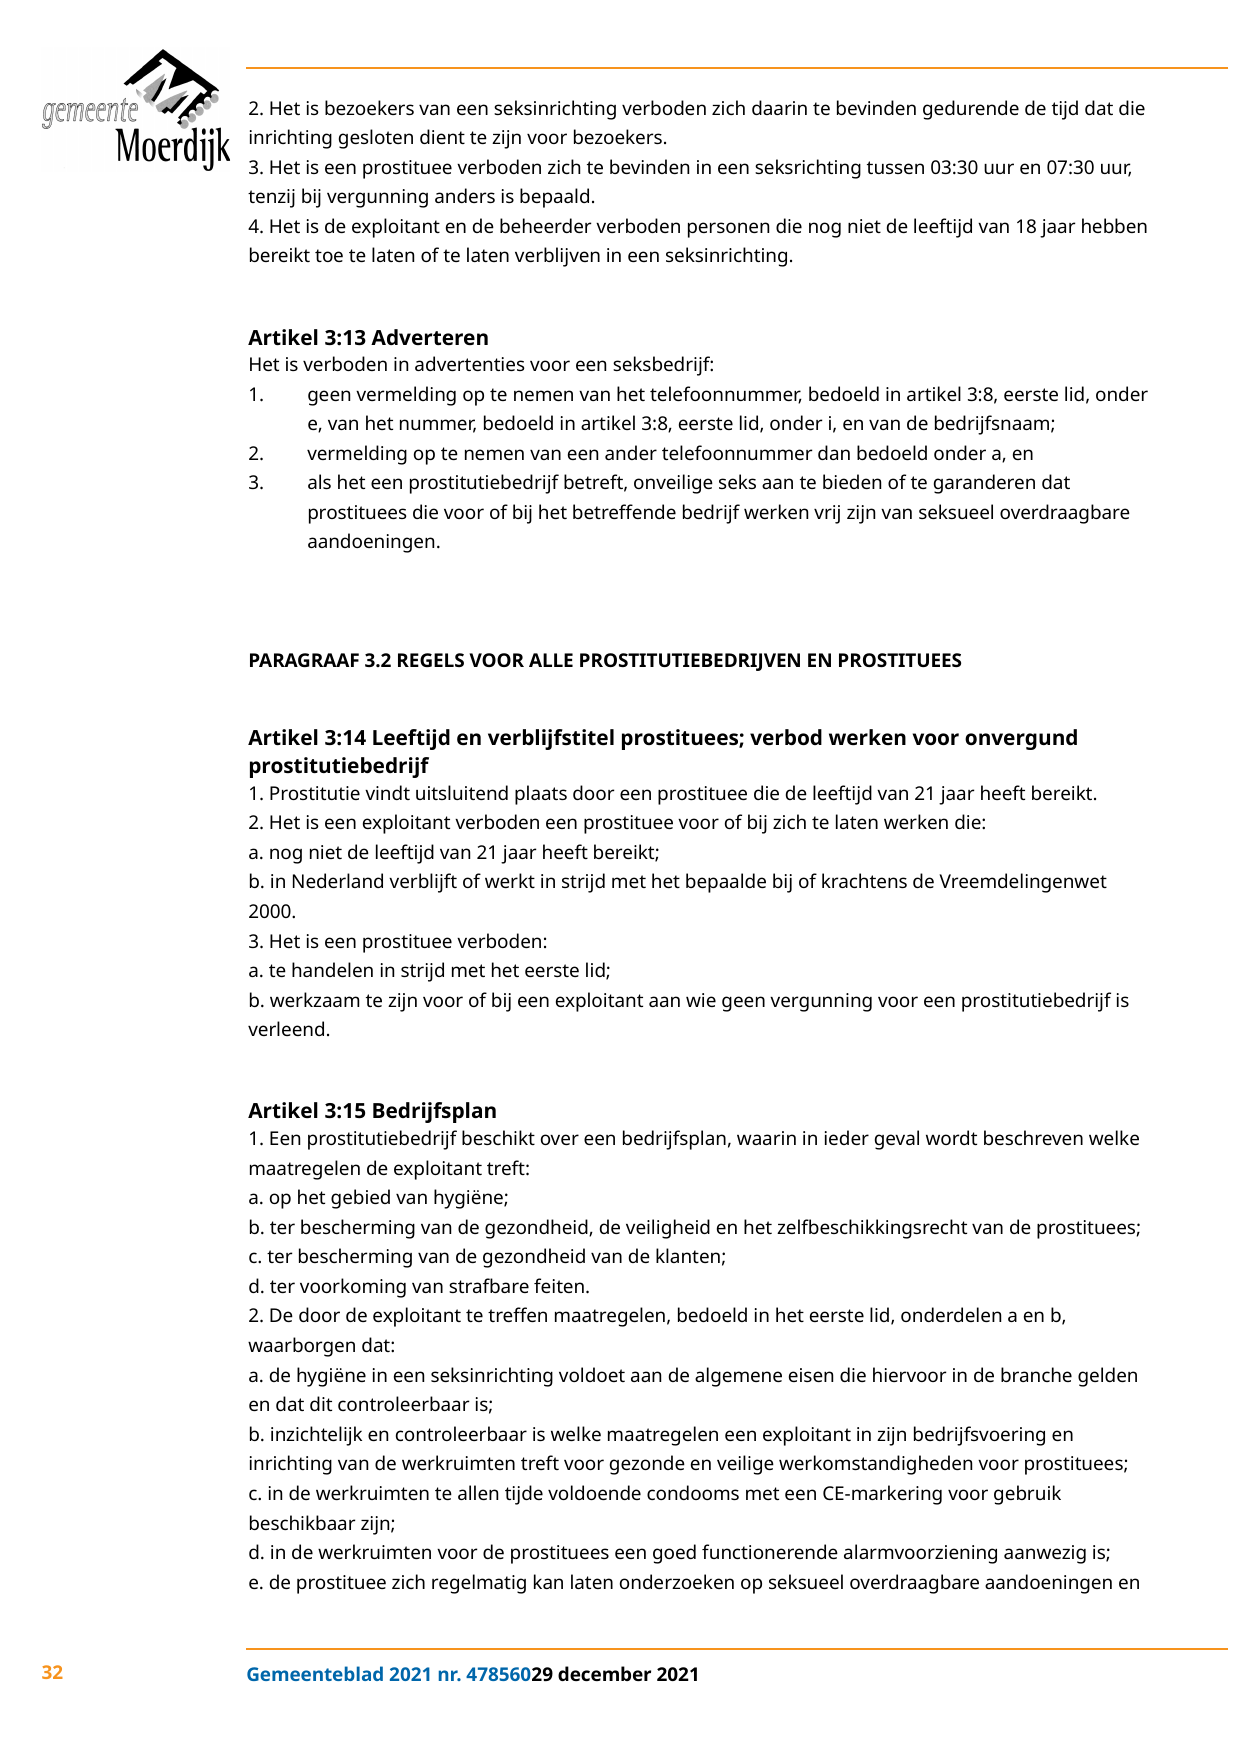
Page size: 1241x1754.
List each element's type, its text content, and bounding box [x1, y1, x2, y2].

text 4. Het is de exploitant en de beheerder verboden personen die nog niet de leeftijd van 18 jaar hebben bereikt toe te laten of te laten verblijven in een seksinrichting. [248, 213, 1152, 268]
text a. nog niet de leeftijd van 21 jaar heeft bereikt; [248, 839, 1152, 865]
list geen vermelding op te nemen van het telefoonnummer, bedoeld in artikel 3:8, eerste lid, onder e, van het nummer, bedoeld in artikel 3:8, eerste lid, onder i, en van de bedrijfsnaam; [248, 381, 1152, 436]
text a. te handelen in strijd met het eerste lid; [248, 957, 1152, 983]
text 3. Het is een prostituee verboden: [248, 928, 1152, 954]
text Het is verboden in advertenties voor een seksbedrijf: [248, 351, 1152, 377]
text c. in de werkruimten te allen tijde voldoende condooms met een CE-markering voor gebruik beschikbaar zijn; [248, 1480, 1152, 1535]
text 2. Het is bezoekers van een seksinrichting verboden zich daarin te bevinden gedurende de tijd dat die inrichting gesloten dient te zijn voor bezoekers. [248, 95, 1152, 150]
text Artikel 3:13 Adverteren [248, 323, 1152, 351]
text a. op het gebied van hygiëne; [248, 1184, 1152, 1210]
text 1. Prostitutie vindt uitsluitend plaats door een prostituee die de leeftijd van 21 jaar heeft bereikt. [248, 780, 1152, 806]
text b. ter bescherming van de gezondheid, de veiligheid en het zelfbeschikkingsrecht van de prostituees; [248, 1214, 1152, 1239]
text 3. Het is een prostituee verboden zich te bevinden in een seksrichting tussen 03:30 uur en 07:30 uur, tenzij bij vergunning anders is bepaald. [248, 154, 1152, 209]
text b. inzichtelijk en controleerbaar is welke maatregelen een exploitant in zijn bedrijfsvoering en inrichting van de werkruimten treft voor gezonde en veilige werkomstandigheden voor prostituees; [248, 1421, 1152, 1476]
text b. in Nederland verblijft of werkt in strijd met het bepaalde bij of krachtens de Vreemdelingenwet 2000. [248, 869, 1152, 924]
text Artikel 3:15 Bedrijfsplan [248, 1097, 1152, 1125]
text a. de hygiëne in een seksinrichting voldoet aan de algemene eisen die hiervoor in de branche gelden en dat dit controleerbaar is; [248, 1362, 1152, 1417]
text c. ter bescherming van de gezondheid van de klanten; [248, 1243, 1152, 1269]
text d. ter voorkoming van strafbare feiten. [248, 1273, 1152, 1299]
text d. in de werkruimten voor de prostituees een goed functionerende alarmvoorziening aanwezig is; [248, 1539, 1152, 1565]
list vermelding op te nemen van een ander telefoonnummer dan bedoeld onder a, en [248, 440, 1152, 466]
text PARAGRAAF 3.2 REGELS VOOR ALLE PROSTITUTIEBEDRIJVEN EN PROSTITUEES [248, 647, 1152, 673]
text 1. Een prostitutiebedrijf beschikt over een bedrijfsplan, waarin in ieder geval wordt beschreven welke maatregelen de exploitant treft: [248, 1125, 1152, 1180]
text 2. Het is een exploitant verboden een prostituee voor of bij zich te laten werken die: [248, 809, 1152, 835]
list als het een prostitutiebedrijf betreft, onveilige seks aan te bieden of te garanderen dat prostituees die voor of bij het betreffende bedrijf werken vrij zijn van seksueel overdraagbare aandoeningen. [248, 469, 1152, 554]
picture [41, 47, 231, 172]
text Artikel 3:14 Leeftijd en verblijfstitel prostituees; verbod werken voor onvergund prostitutiebedrijf [248, 723, 1152, 780]
text e. de prostituee zich regelmatig kan laten onderzoeken op seksueel overdraagbare aandoeningen en [248, 1569, 1152, 1594]
text 2. De door de exploitant te treffen maatregelen, bedoeld in het eerste lid, onderdelen a en b, waarborgen dat: [248, 1303, 1152, 1358]
text b. werkzaam te zijn voor of bij een exploitant aan wie geen vergunning voor een prostitutiebedrijf is verleend. [248, 987, 1152, 1042]
